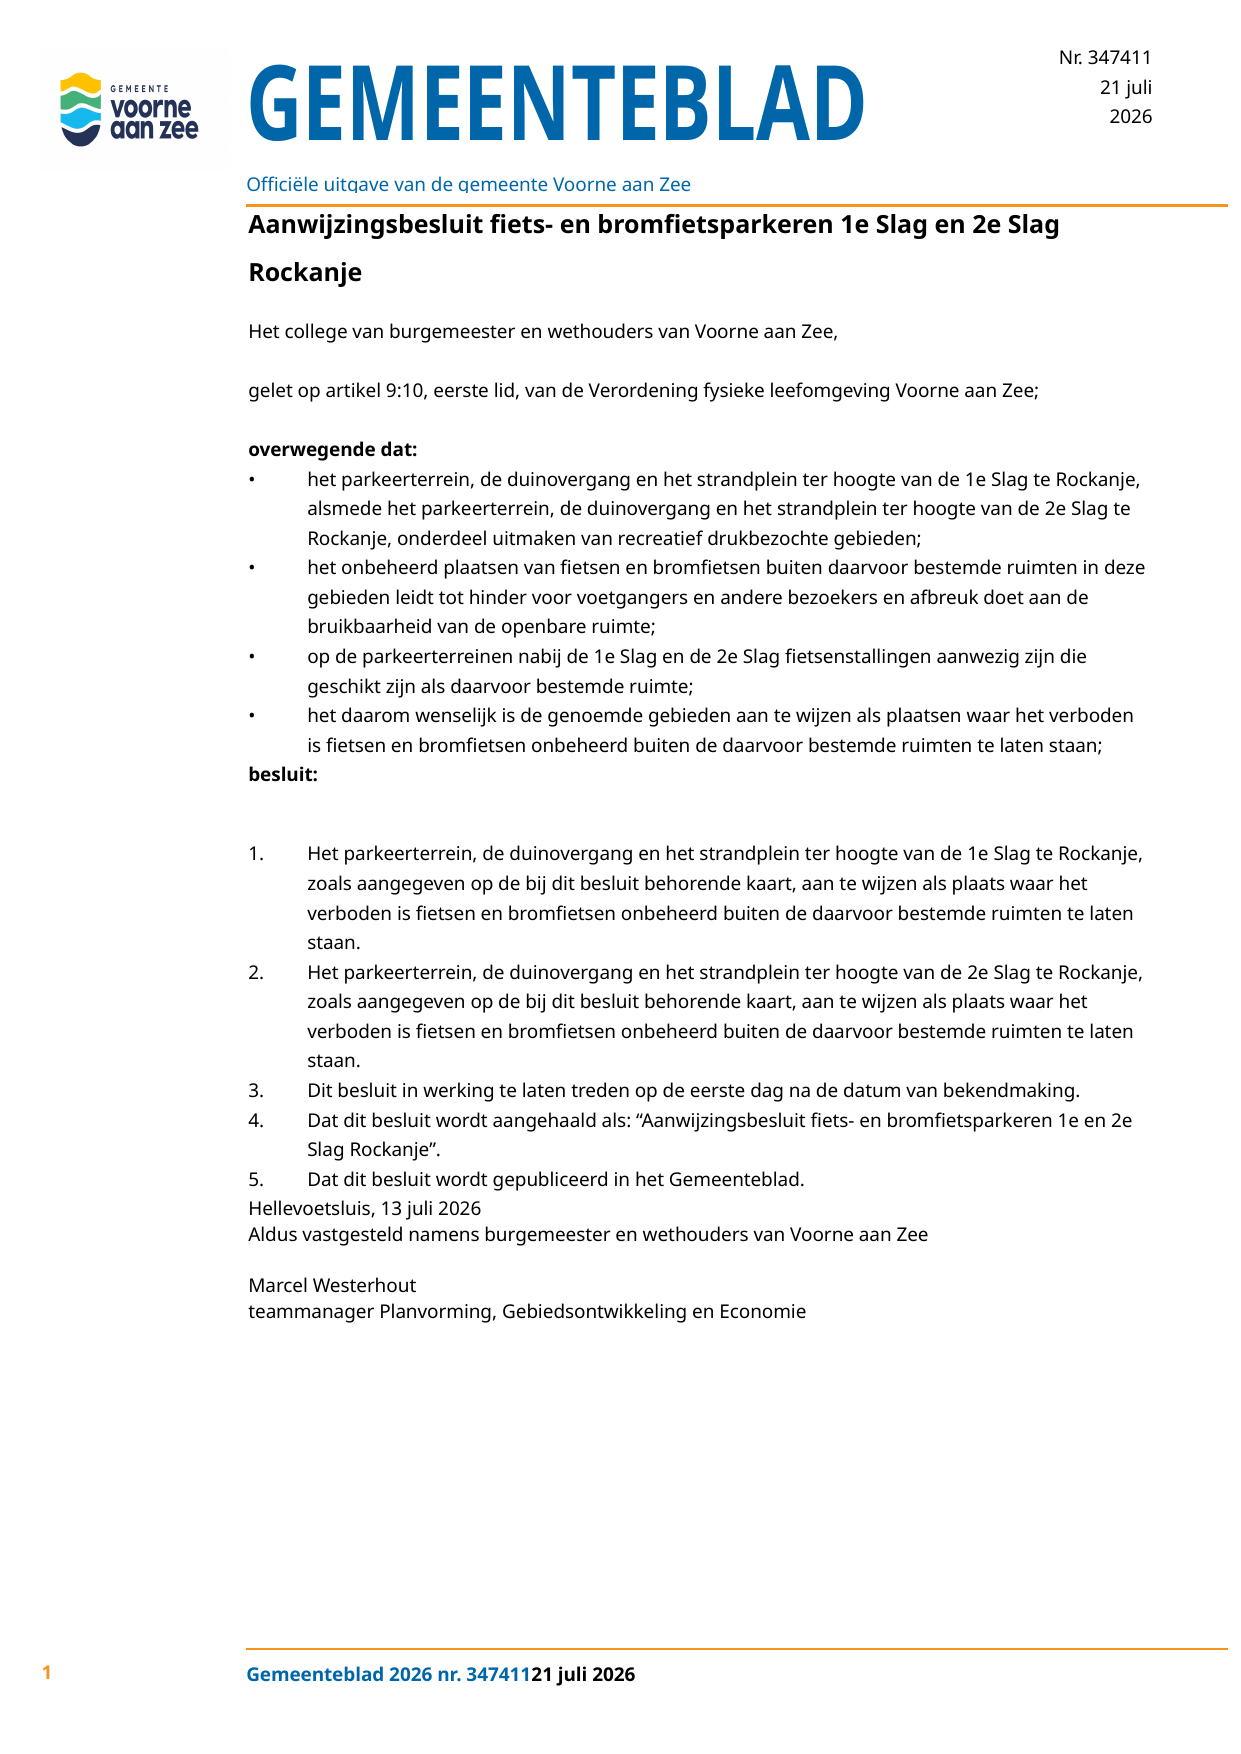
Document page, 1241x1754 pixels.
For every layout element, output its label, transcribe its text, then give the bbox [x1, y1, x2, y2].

text gelet op artikel 9:10, eerste lid, van de Verordening fysieke leefomgeving Voorne aan Zee; [248, 377, 1152, 403]
list Het parkeerterrein, de duinovergang en het strandplein ter hoogte van de 1e Slag te Rockanje, zoals aangegeven op de bij dit besluit behorende kaart, aan te wijzen als plaats waar het verboden is fietsen en bromfietsen onbeheerd buiten de daarvoor bestemde ruimten te laten staan. [248, 841, 1152, 955]
text overwegende dat: [248, 436, 1152, 462]
text besluit: [248, 762, 1152, 787]
text Marcel Westerhout [248, 1273, 1152, 1298]
list het parkeerterrein, de duinovergang en het strandplein ter hoogte van de 1e Slag te Rockanje, alsmede het parkeerterrein, de duinovergang en het strandplein ter hoogte van de 2e Slag te Rockanje, onderdeel uitmaken van recreatief drukbezochte gebieden; [248, 466, 1152, 551]
list Dat dit besluit wordt aangehaald als: “Aanwijzingsbesluit fiets- en bromfietsparkeren 1e en 2e Slag Rockanje”. [248, 1107, 1152, 1162]
text Aldus vastgesteld namens burgemeester en wethouders van Voorne aan Zee [248, 1221, 1152, 1247]
list Dat dit besluit wordt gepubliceerd in het Gemeenteblad. [248, 1166, 1152, 1192]
picture [41, 47, 231, 172]
list het onbeheerd plaatsen van fietsen en bromfietsen buiten daarvoor bestemde ruimten in deze gebieden leidt tot hinder voor voetgangers en andere bezoekers en afbreuk doet aan de bruikbaarheid van de openbare ruimte; [248, 554, 1152, 639]
list Dit besluit in werking te laten treden op de eerste dag na de datum van bekendmaking. [248, 1077, 1152, 1103]
text Het college van burgemeester en wethouders van Voorne aan Zee, [248, 318, 1152, 344]
list op de parkeerterreinen nabij de 1e Slag en de 2e Slag fietsenstallingen aanwezig zijn die geschikt zijn als daarvoor bestemde ruimte; [248, 643, 1152, 699]
text Aanwijzingsbesluit fiets- en bromfietsparkeren 1e Slag en 2e Slag Rockanje [248, 207, 1152, 288]
list het daarom wenselijk is de genoemde gebieden aan te wijzen als plaatsen waar het verboden is fietsen en bromfietsen onbeheerd buiten de daarvoor bestemde ruimten te laten staan; [248, 702, 1152, 758]
text teammanager Planvorming, Gebiedsontwikkeling en Economie [248, 1298, 1152, 1324]
text Hellevoetsluis, 13 juli 2026 [248, 1196, 1152, 1221]
list Het parkeerterrein, de duinovergang en het strandplein ter hoogte van de 2e Slag te Rockanje, zoals aangegeven op de bij dit besluit behorende kaart, aan te wijzen als plaats waar het verboden is fietsen en bromfietsen onbeheerd buiten de daarvoor bestemde ruimten te laten staan. [248, 959, 1152, 1073]
